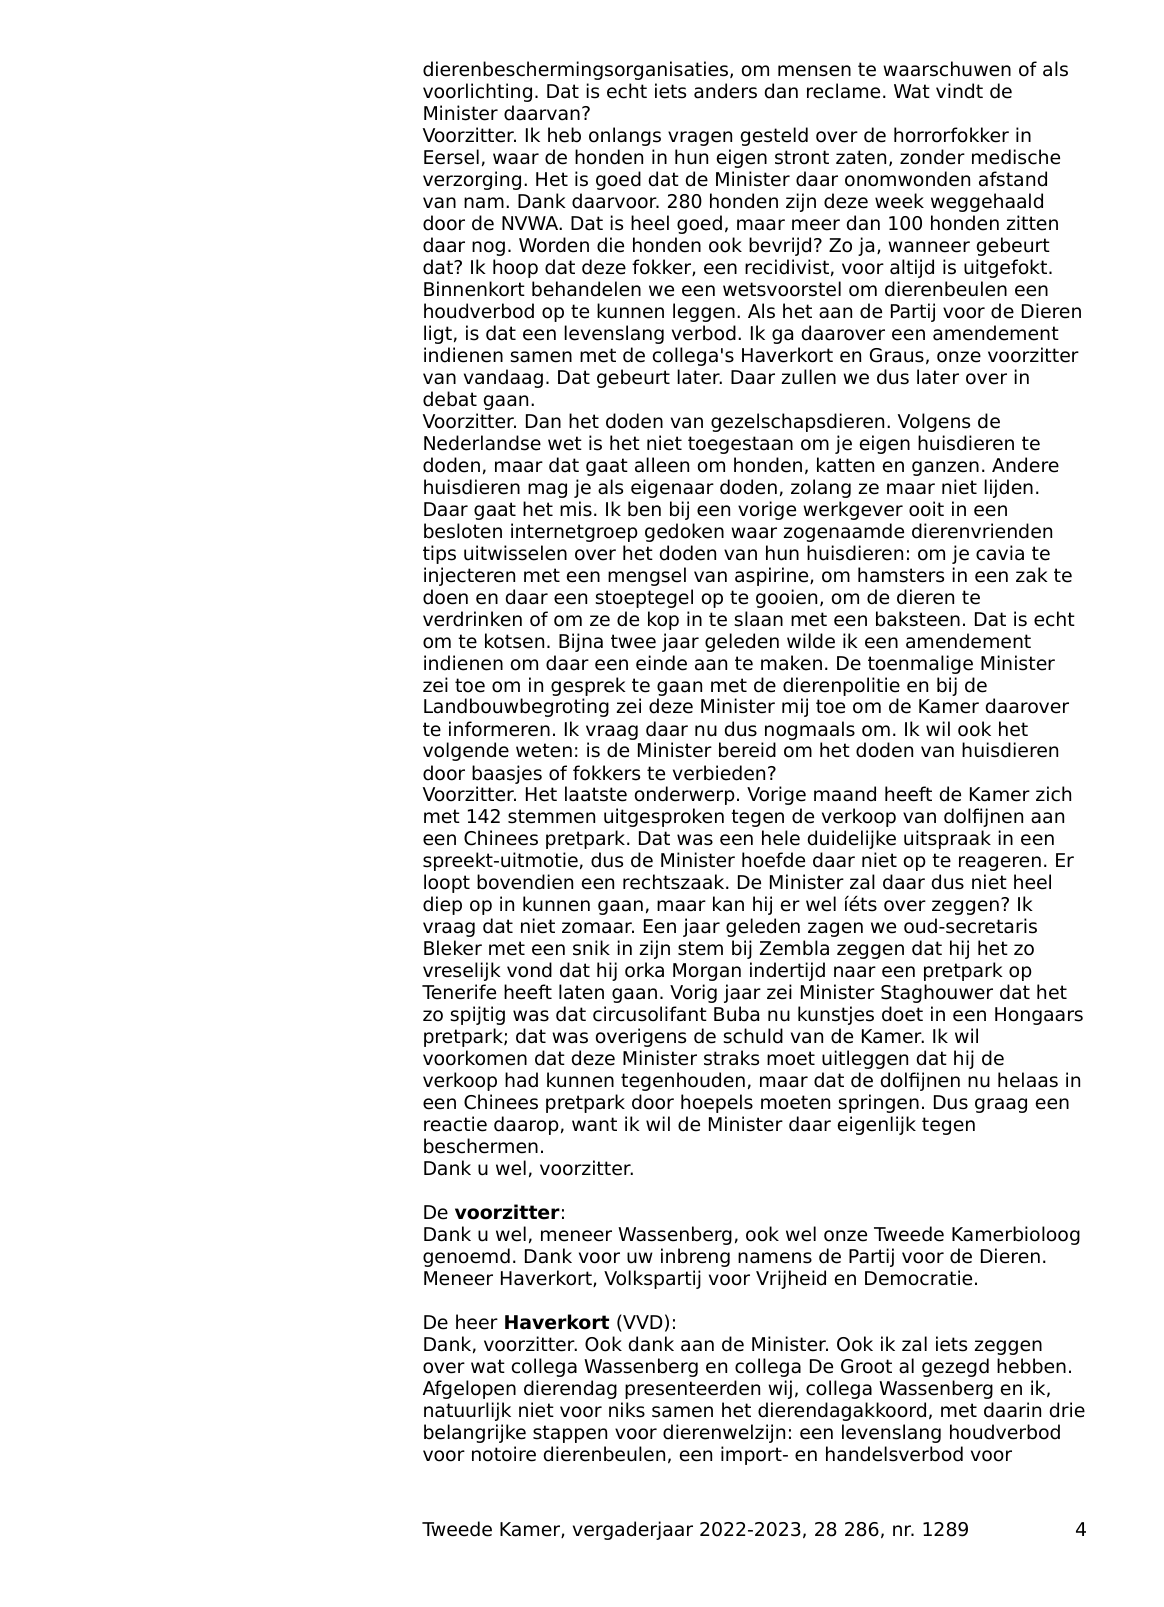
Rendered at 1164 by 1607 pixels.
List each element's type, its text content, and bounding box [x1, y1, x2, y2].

text Dank u wel, meneer Wassenberg, ook wel onze Tweede Kamerbioloog genoemd. Dank voor uw inbreng namens de Partij voor de Dieren. Meneer Haverkort, Volkspartij voor Vrijheid en Democratie. [422, 1224, 1087, 1290]
text Voorzitter. Het laatste onderwerp. Vorige maand heeft de Kamer zich met 142 stemmen uitgesproken tegen de verkoop van dolfijnen aan een Chinees pretpark. Dat was een hele duidelijke uitspraak in een spreekt-uitmotie, dus de Minister hoefde daar niet op te reageren. Er loopt bovendien een rechtszaak. De Minister zal daar dus niet heel diep op in kunnen gaan, maar kan hij er wel íéts over zeggen? Ik vraag dat niet zomaar. Een jaar geleden zagen we oud-secretaris Bleker met een snik in zijn stem bij Zembla zeggen dat hij het zo vreselijk vond dat hij orka Morgan indertijd naar een pretpark op Tenerife heeft laten gaan. Vorig jaar zei Minister Staghouwer dat het zo spijtig was dat circusolifant Buba nu kunstjes doet in een Hongaars pretpark; dat was overigens de schuld van de Kamer. Ik wil voorkomen dat deze Minister straks moet uitleggen dat hij de verkoop had kunnen tegenhouden, maar dat de dolfijnen nu helaas in een Chinees pretpark door hoepels moeten springen. Dus graag een reactie daarop, want ik wil de Minister daar eigenlijk tegen beschermen. [422, 784, 1087, 1158]
text Voorzitter. Dan het doden van gezelschapsdieren. Volgens de Nederlandse wet is het niet toegestaan om je eigen huisdieren te doden, maar dat gaat alleen om honden, katten en ganzen. Andere huisdieren mag je als eigenaar doden, zolang ze maar niet lijden. Daar gaat het mis. Ik ben bij een vorige werkgever ooit in een besloten internetgroep gedoken waar zogenaamde dierenvrienden tips uitwisselen over het doden van hun huisdieren: om je cavia te injecteren met een mengsel van aspirine, om hamsters in een zak te doen en daar een stoeptegel op te gooien, om de dieren te verdrinken of om ze de kop in te slaan met een baksteen. Dat is echt om te kotsen. Bijna twee jaar geleden wilde ik een amendement indienen om daar een einde aan te maken. De toenmalige Minister zei toe om in gesprek te gaan met de dierenpolitie en bij de Landbouwbegroting zei deze Minister mij toe om de Kamer daarover te informeren. Ik vraag daar nu dus nogmaals om. Ik wil ook het volgende weten: is de Minister bereid om het doden van huisdieren door baasjes of fokkers te verbieden? [422, 411, 1087, 784]
text De voorzitter: [422, 1202, 1087, 1224]
text De heer Haverkort (VVD): [422, 1312, 1087, 1334]
text Voorzitter. Ik heb onlangs vragen gesteld over de horrorfokker in Eersel, waar de honden in hun eigen stront zaten, zonder medische verzorging. Het is goed dat de Minister daar onomwonden afstand van nam. Dank daarvoor. 280 honden zijn deze week weggehaald door de NVWA. Dat is heel goed, maar meer dan 100 honden zitten daar nog. Worden die honden ook bevrijd? Zo ja, wanneer gebeurt dat? Ik hoop dat deze fokker, een recidivist, voor altijd is uitgefokt. Binnenkort behandelen we een wetsvoorstel om dierenbeulen een houdverbod op te kunnen leggen. Als het aan de Partij voor de Dieren ligt, is dat een levenslang verbod. Ik ga daarover een amendement indienen samen met de collega's Haverkort en Graus, onze voorzitter van vandaag. Dat gebeurt later. Daar zullen we dus later over in debat gaan. [422, 125, 1087, 411]
text dierenbeschermingsorganisaties, om mensen te waarschuwen of als voorlichting. Dat is echt iets anders dan reclame. Wat vindt de Minister daarvan? [422, 59, 1087, 125]
text Dank u wel, voorzitter. [422, 1158, 1087, 1180]
text Dank, voorzitter. Ook dank aan de Minister. Ook ik zal iets zeggen over wat collega Wassenberg en collega De Groot al gezegd hebben. Afgelopen dierendag presenteerden wij, collega Wassenberg en ik, natuurlijk niet voor niks samen het dierendagakkoord, met daarin drie belangrijke stappen voor dierenwelzijn: een levenslang houdverbod voor notoire dierenbeulen, een import- en handelsverbod voor [422, 1334, 1087, 1466]
